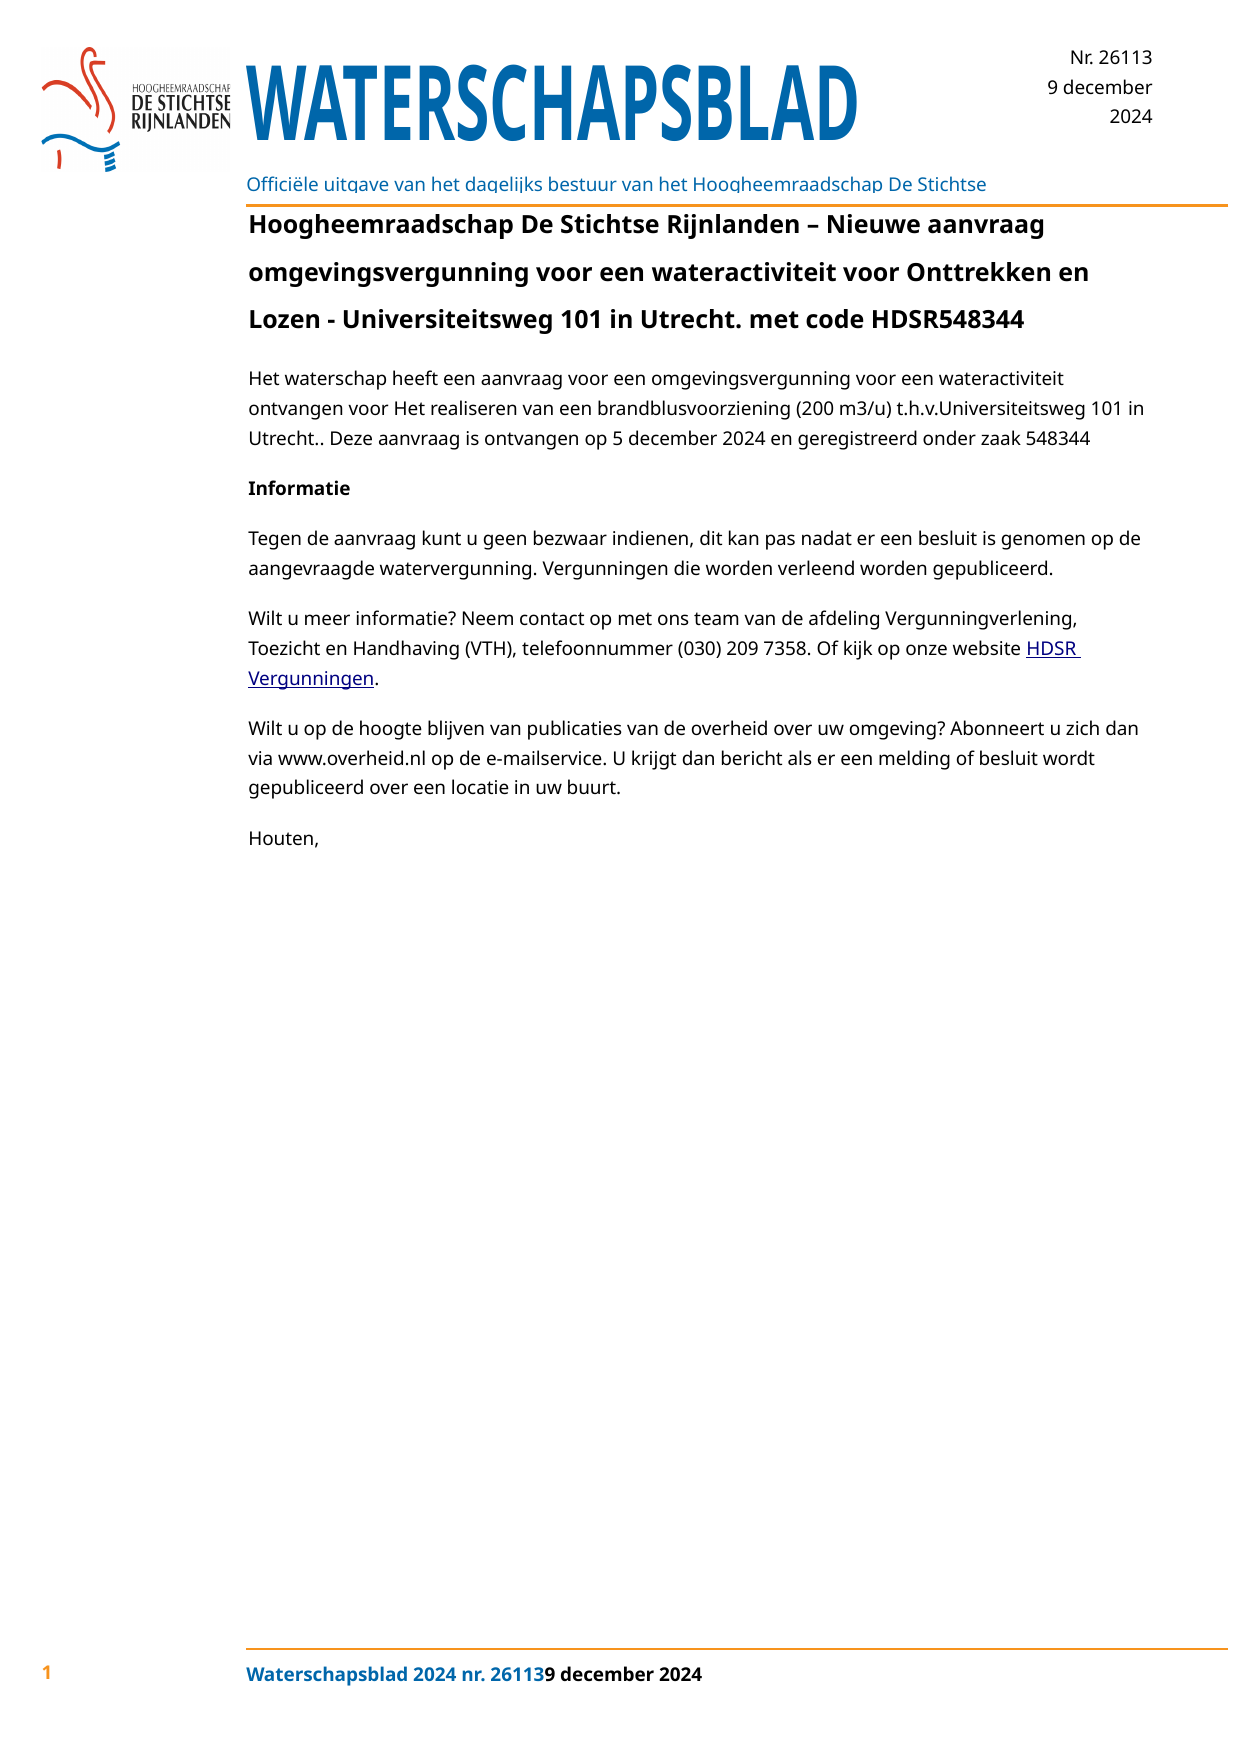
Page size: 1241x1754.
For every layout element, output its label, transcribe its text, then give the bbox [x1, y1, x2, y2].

text Wilt u meer informatie? Neem contact op met ons team van de afdeling Vergunningverlening, Toezicht en Handhaving (VTH), telefoonnummer (030) 209 7358. Of kijk op onze website HDSR Vergunningen. [248, 606, 1152, 690]
text Het waterschap heeft een aanvraag voor een omgevingsvergunning voor een wateractiviteit ontvangen voor Het realiseren van een brandblusvoorziening (200 m3/u) t.h.v.Universiteitsweg 101 in Utrecht.. Deze aanvraag is ontvangen op 5 december 2024 en geregistreerd onder zaak 548344 [248, 366, 1152, 450]
text Wilt u op de hoogte blijven van publicaties van de overheid over uw omgeving? Abonneert u zich dan via www.overheid.nl op de e-mailservice. U krijgt dan bericht als er een melding of besluit wordt gepubliceerd over een locatie in uw buurt. [248, 715, 1152, 800]
text Hoogheemraadschap De Stichtse Rijnlanden – Nieuwe aanvraag omgevingsvergunning voor een wateractiviteit voor Onttrekken en Lozen - Universiteitsweg 101 in Utrecht. met code HDSR548344 [248, 207, 1152, 336]
text Houten, [248, 825, 1152, 850]
picture [41, 47, 231, 172]
text Tegen de aanvraag kunt u geen bezwaar indienen, dit kan pas nadat er een besluit is genomen op de aangevraagde watervergunning. Vergunningen die worden verleend worden gepubliceerd. [248, 526, 1152, 581]
text Informatie [248, 475, 1152, 501]
